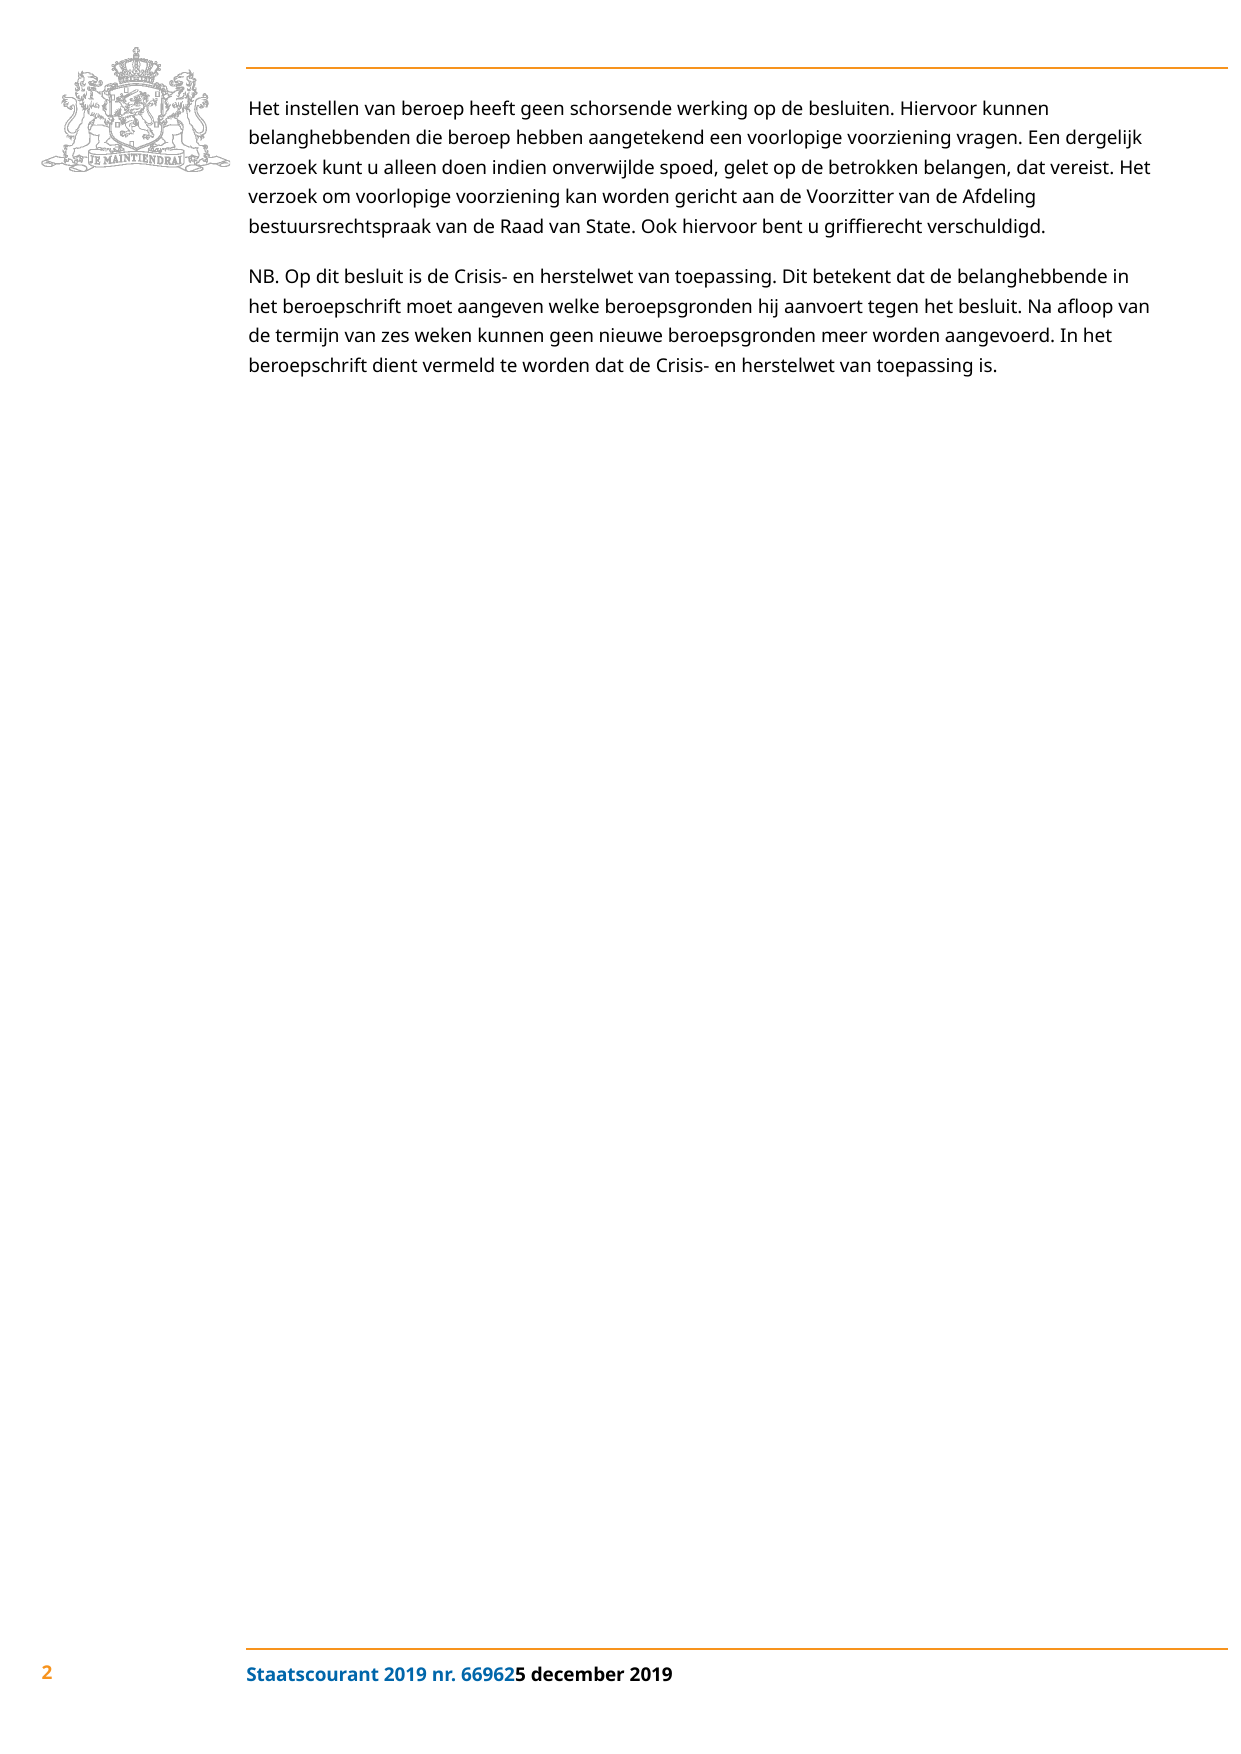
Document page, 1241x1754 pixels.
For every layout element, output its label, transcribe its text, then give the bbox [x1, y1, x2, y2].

text NB. Op dit besluit is de Crisis- en herstelwet van toepassing. Dit betekent dat de belanghebbende in het beroepschrift moet aangeven welke beroepsgronden hij aanvoert tegen het besluit. Na afloop van de termijn van zes weken kunnen geen nieuwe beroepsgronden meer worden aangevoerd. In het beroepschrift dient vermeld te worden dat de Crisis- en herstelwet van toepassing is. [248, 263, 1152, 378]
text Het instellen van beroep heeft geen schorsende werking op de besluiten. Hiervoor kunnen belanghebbenden die beroep hebben aangetekend een voorlopige voorziening vragen. Een dergelijk verzoek kunt u alleen doen indien onverwijlde spoed, gelet op de betrokken belangen, dat vereist. Het verzoek om voorlopige voorziening kan worden gericht aan de Voorzitter van de Afdeling bestuursrechtspraak van de Raad van State. Ook hiervoor bent u griffierecht verschuldigd. [248, 95, 1152, 239]
picture [41, 47, 231, 172]
